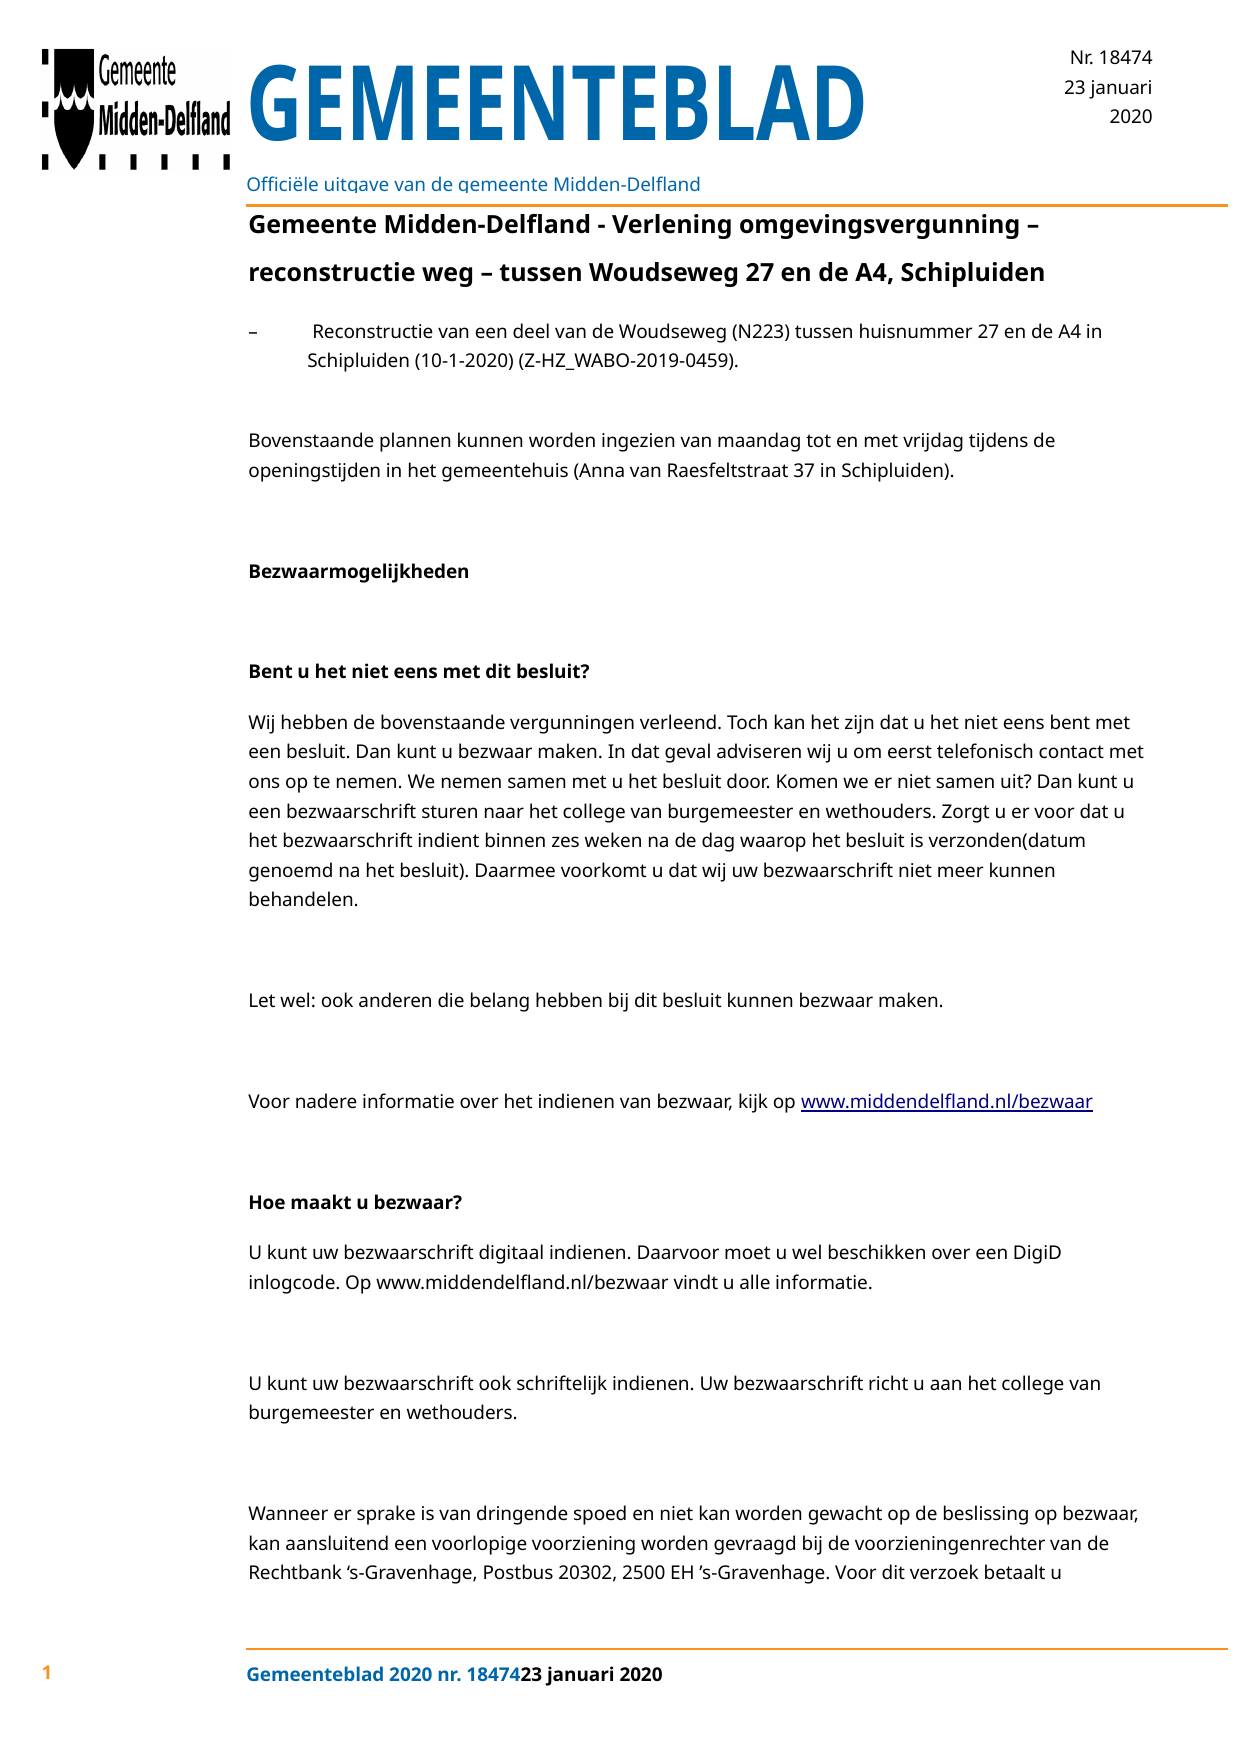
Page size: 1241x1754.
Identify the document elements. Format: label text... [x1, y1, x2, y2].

text Bovenstaande plannen kunnen worden ingezien van maandag tot en met vrijdag tijdens de openingstijden in het gemeentehuis (Anna van Raesfeltstraat 37 in Schipluiden). [248, 427, 1152, 483]
picture [41, 47, 231, 172]
text Hoe maakt u bezwaar? [248, 1189, 1152, 1215]
text Bezwaarmogelijkheden [248, 558, 1152, 584]
text Gemeente Midden-Delfland - Verlening omgevingsvergunning – reconstructie weg – tussen Woudseweg 27 en de A4, Schipluiden [248, 207, 1152, 288]
text U kunt uw bezwaarschrift digitaal indienen. Daarvoor moet u wel beschikken over een DigiD inlogcode. Op www.middendelfland.nl/bezwaar vindt u alle informatie. [248, 1239, 1152, 1295]
text Bent u het niet eens met dit besluit? [248, 659, 1152, 684]
list Reconstructie van een deel van de Woudseweg (N223) tussen huisnummer 27 en de A4 in Schipluiden (10-1-2020) (Z-HZ_WABO-2019-0459). [248, 318, 1152, 373]
text Let wel: ook anderen die belang hebben bij dit besluit kunnen bezwaar maken. [248, 987, 1152, 1013]
text Wij hebben de bovenstaande vergunningen verleend. Toch kan het zijn dat u het niet eens bent met een besluit. Dan kunt u bezwaar maken. In dat geval adviseren wij u om eerst telefonisch contact met ons op te nemen. We nemen samen met u het besluit door. Komen we er niet samen uit? Dan kunt u een bezwaarschrift sturen naar het college van burgemeester en wethouders. Zorgt u er voor dat u het bezwaarschrift indient binnen zes weken na de dag waarop het besluit is verzonden(datum genoemd na het besluit). Daarmee voorkomt u dat wij uw bezwaarschrift niet meer kunnen behandelen. [248, 709, 1152, 912]
text Wanneer er sprake is van dringende spoed en niet kan worden gewacht op de beslissing op bezwaar, kan aansluitend een voorlopige voorziening worden gevraagd bij de voorzieningenrechter van de Rechtbank ‘s-Gravenhage, Postbus 20302, 2500 EH ’s-Gravenhage. Voor dit verzoek betaalt u [248, 1500, 1152, 1585]
text U kunt uw bezwaarschrift ook schriftelijk indienen. Uw bezwaarschrift richt u aan het college van burgemeester en wethouders. [248, 1370, 1152, 1425]
text Voor nadere informatie over het indienen van bezwaar, kijk op www.middendelfland.nl/bezwaar [248, 1088, 1152, 1114]
